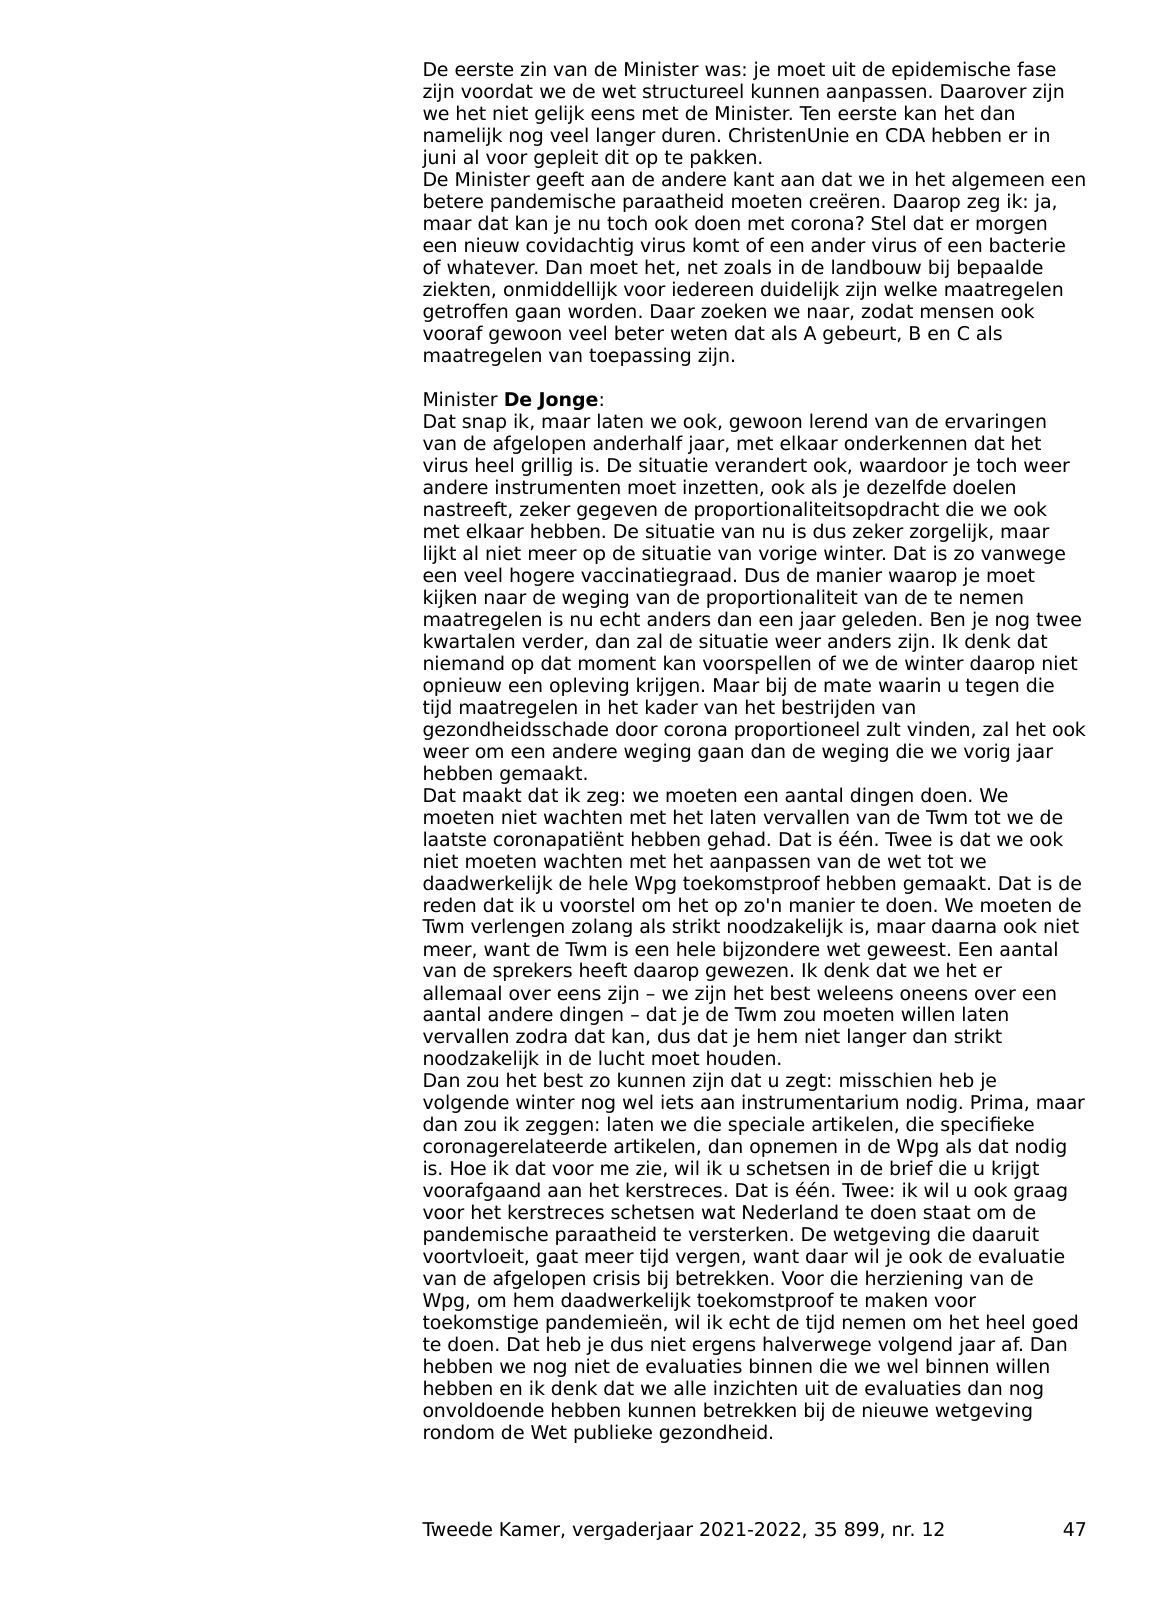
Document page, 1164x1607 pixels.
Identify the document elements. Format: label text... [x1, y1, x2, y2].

text De eerste zin van de Minister was: je moet uit de epidemische fase zijn voordat we de wet structureel kunnen aanpassen. Daarover zijn we het niet gelijk eens met de Minister. Ten eerste kan het dan namelijk nog veel langer duren. ChristenUnie en CDA hebben er in juni al voor gepleit dit op te pakken. [422, 59, 1087, 169]
text De Minister geeft aan de andere kant aan dat we in het algemeen een betere pandemische paraatheid moeten creëren. Daarop zeg ik: ja, maar dat kan je nu toch ook doen met corona? Stel dat er morgen een nieuw covidachtig virus komt of een ander virus of een bacterie of whatever. Dan moet het, net zoals in de landbouw bij bepaalde ziekten, onmiddellijk voor iedereen duidelijk zijn welke maatregelen getroffen gaan worden. Daar zoeken we naar, zodat mensen ook vooraf gewoon veel beter weten dat als A gebeurt, B en C als maatregelen van toepassing zijn. [422, 169, 1087, 367]
text Dat snap ik, maar laten we ook, gewoon lerend van de ervaringen van de afgelopen anderhalf jaar, met elkaar onderkennen dat het virus heel grillig is. De situatie verandert ook, waardoor je toch weer andere instrumenten moet inzetten, ook als je dezelfde doelen nastreeft, zeker gegeven de proportionaliteitsopdracht die we ook met elkaar hebben. De situatie van nu is dus zeker zorgelijk, maar lijkt al niet meer op de situatie van vorige winter. Dat is zo vanwege een veel hogere vaccinatiegraad. Dus de manier waarop je moet kijken naar de weging van de proportionaliteit van de te nemen maatregelen is nu echt anders dan een jaar geleden. Ben je nog twee kwartalen verder, dan zal de situatie weer anders zijn. Ik denk dat niemand op dat moment kan voorspellen of we de winter daarop niet opnieuw een opleving krijgen. Maar bij de mate waarin u tegen die tijd maatregelen in het kader van het bestrijden van gezondheidsschade door corona proportioneel zult vinden, zal het ook weer om een andere weging gaan dan de weging die we vorig jaar hebben gemaakt. [422, 411, 1087, 784]
text Minister De Jonge: [422, 389, 1087, 411]
text Dat maakt dat ik zeg: we moeten een aantal dingen doen. We moeten niet wachten met het laten vervallen van de Twm tot we de laatste coronapatiënt hebben gehad. Dat is één. Twee is dat we ook niet moeten wachten met het aanpassen van de wet tot we daadwerkelijk de hele Wpg toekomstproof hebben gemaakt. Dat is de reden dat ik u voorstel om het op zo'n manier te doen. We moeten de Twm verlengen zolang als strikt noodzakelijk is, maar daarna ook niet meer, want de Twm is een hele bijzondere wet geweest. Een aantal van de sprekers heeft daarop gewezen. Ik denk dat we het er allemaal over eens zijn – we zijn het best weleens oneens over een aantal andere dingen – dat je de Twm zou moeten willen laten vervallen zodra dat kan, dus dat je hem niet langer dan strikt noodzakelijk in de lucht moet houden. [422, 784, 1087, 1070]
text Dan zou het best zo kunnen zijn dat u zegt: misschien heb je volgende winter nog wel iets aan instrumentarium nodig. Prima, maar dan zou ik zeggen: laten we die speciale artikelen, die specifieke coronagerelateerde artikelen, dan opnemen in de Wpg als dat nodig is. Hoe ik dat voor me zie, wil ik u schetsen in de brief die u krijgt voorafgaand aan het kerstreces. Dat is één. Twee: ik wil u ook graag voor het kerstreces schetsen wat Nederland te doen staat om de pandemische paraatheid te versterken. De wetgeving die daaruit voortvloeit, gaat meer tijd vergen, want daar wil je ook de evaluatie van de afgelopen crisis bij betrekken. Voor die herziening van de Wpg, om hem daadwerkelijk toekomstproof te maken voor toekomstige pandemieën, wil ik echt de tijd nemen om het heel goed te doen. Dat heb je dus niet ergens halverwege volgend jaar af. Dan hebben we nog niet de evaluaties binnen die we wel binnen willen hebben en ik denk dat we alle inzichten uit de evaluaties dan nog onvoldoende hebben kunnen betrekken bij de nieuwe wetgeving rondom de Wet publieke gezondheid. [422, 1070, 1087, 1444]
